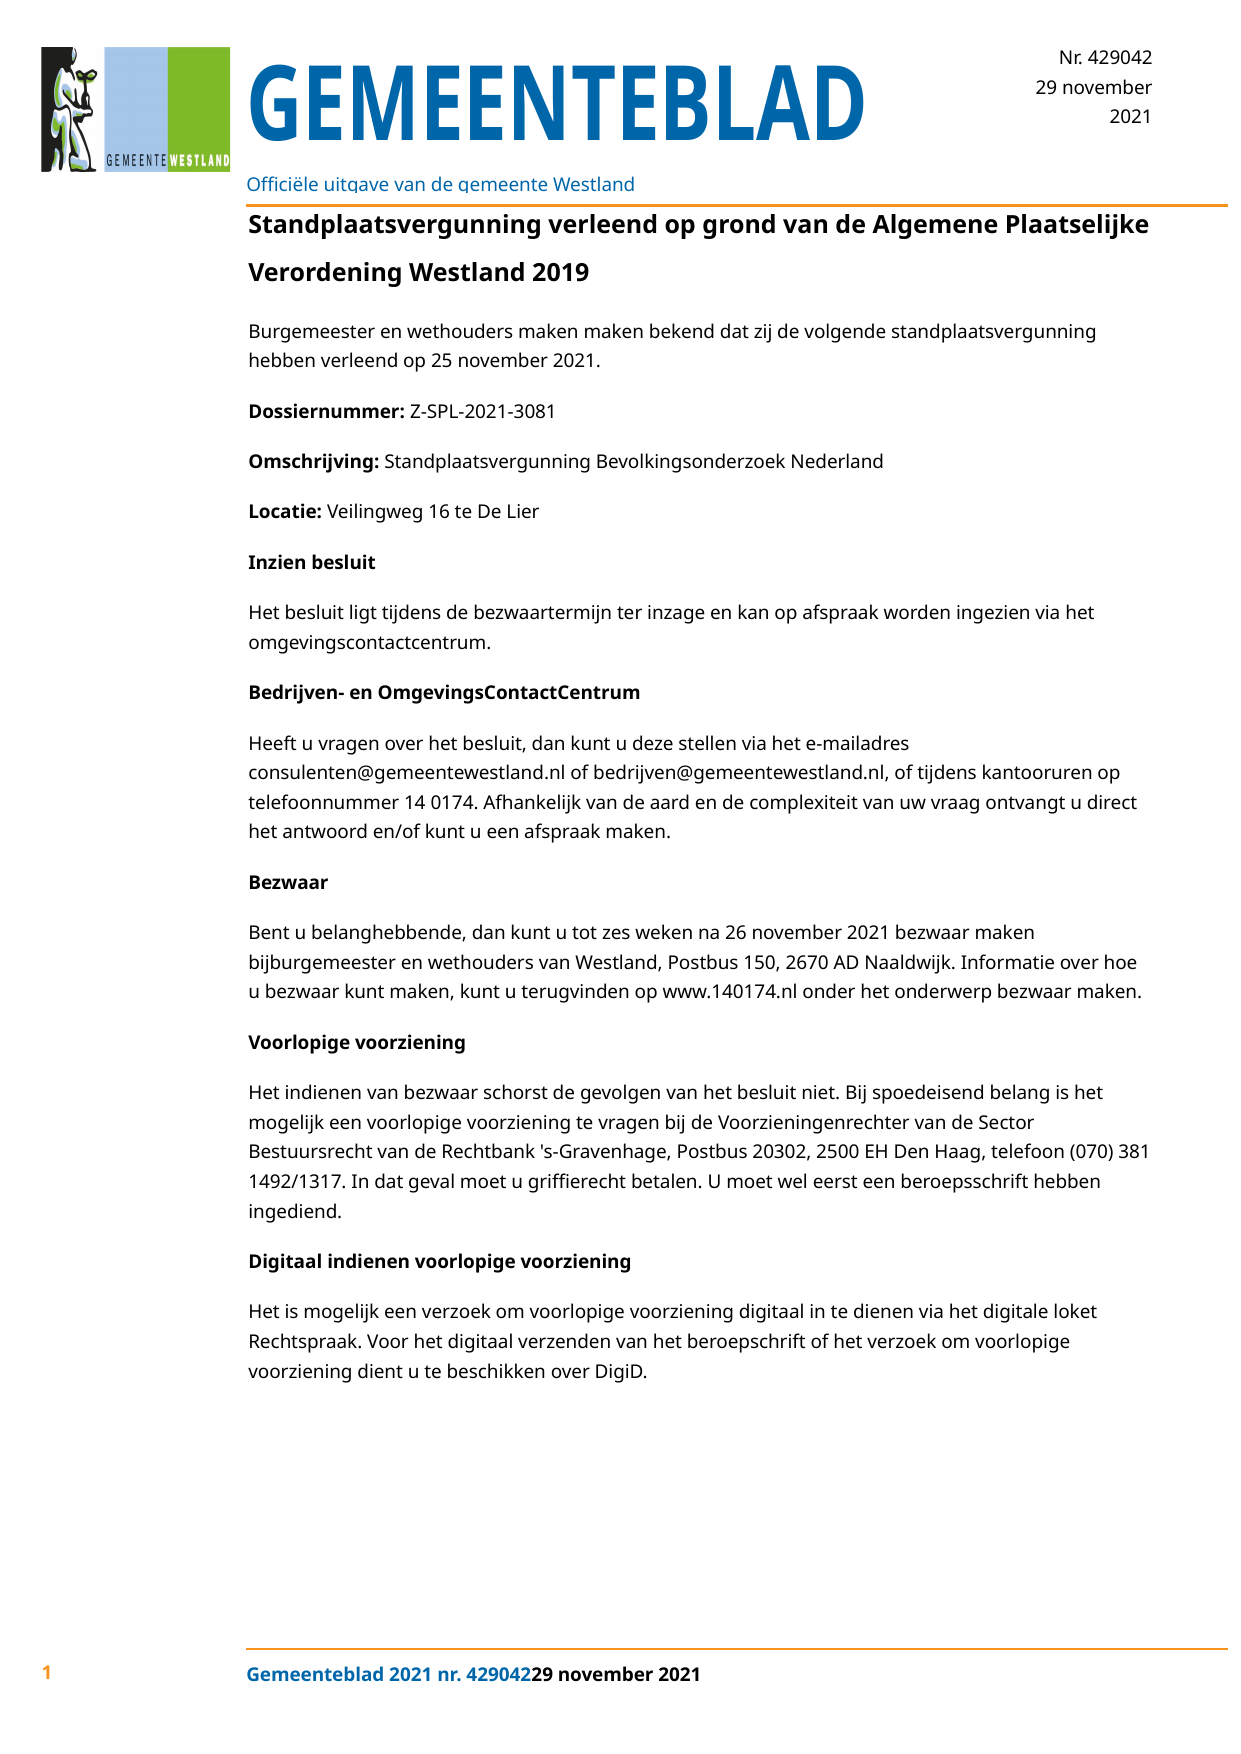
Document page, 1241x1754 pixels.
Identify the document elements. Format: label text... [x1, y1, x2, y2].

text Digitaal indienen voorlopige voorziening [248, 1248, 1152, 1274]
text Bezwaar [248, 869, 1152, 895]
text Standplaatsvergunning verleend op grond van de Algemene Plaatselijke Verordening Westland 2019 [248, 207, 1152, 288]
text Inzien besluit [248, 549, 1152, 575]
text Dossiernummer: Z-SPL-2021-3081 [248, 398, 1152, 424]
text Het indienen van bezwaar schorst de gevolgen van het besluit niet. Bij spoedeisend belang is het mogelijk een voorlopige voorziening te vragen bij de Voorzieningenrechter van de Sector Bestuursrecht van de Rechtbank 's-Gravenhage, Postbus 20302, 2500 EH Den Haag, telefoon (070) 381 1492/1317. In dat geval moet u griffierecht betalen. U moet wel eerst een beroepsschrift hebben ingediend. [248, 1079, 1152, 1224]
text Burgemeester en wethouders maken maken bekend dat zij de volgende standplaatsvergunning hebben verleend op 25 november 2021. [248, 318, 1152, 373]
text Bent u belanghebbende, dan kunt u tot zes weken na 26 november 2021 bezwaar maken bijburgemeester en wethouders van Westland, Postbus 150, 2670 AD Naaldwijk. Informatie over hoe u bezwaar kunt maken, kunt u terugvinden op www.140174.nl onder het onderwerp bezwaar maken. [248, 919, 1152, 1004]
text Het is mogelijk een verzoek om voorlopige voorziening digitaal in te dienen via het digitale loket Rechtspraak. Voor het digitaal verzenden van het beroepschrift of het verzoek om voorlopige voorziening dient u te beschikken over DigiD. [248, 1299, 1152, 1384]
text Omschrijving: Standplaatsvergunning Bevolkingsonderzoek Nederland [248, 448, 1152, 474]
picture [41, 47, 231, 172]
text Bedrijven- en OmgevingsContactCentrum [248, 679, 1152, 705]
text Het besluit ligt tijdens de bezwaartermijn ter inzage en kan op afspraak worden ingezien via het omgevingscontactcentrum. [248, 599, 1152, 655]
text Voorlopige voorziening [248, 1029, 1152, 1055]
text Heeft u vragen over het besluit, dan kunt u deze stellen via het e-mailadres consulenten@gemeentewestland.nl of bedrijven@gemeentewestland.nl, of tijdens kantooruren op telefoonnummer 14 0174. Afhankelijk van de aard en de complexiteit van uw vraag ontvangt u direct het antwoord en/of kunt u een afspraak maken. [248, 730, 1152, 844]
text Locatie: Veilingweg 16 te De Lier [248, 499, 1152, 524]
